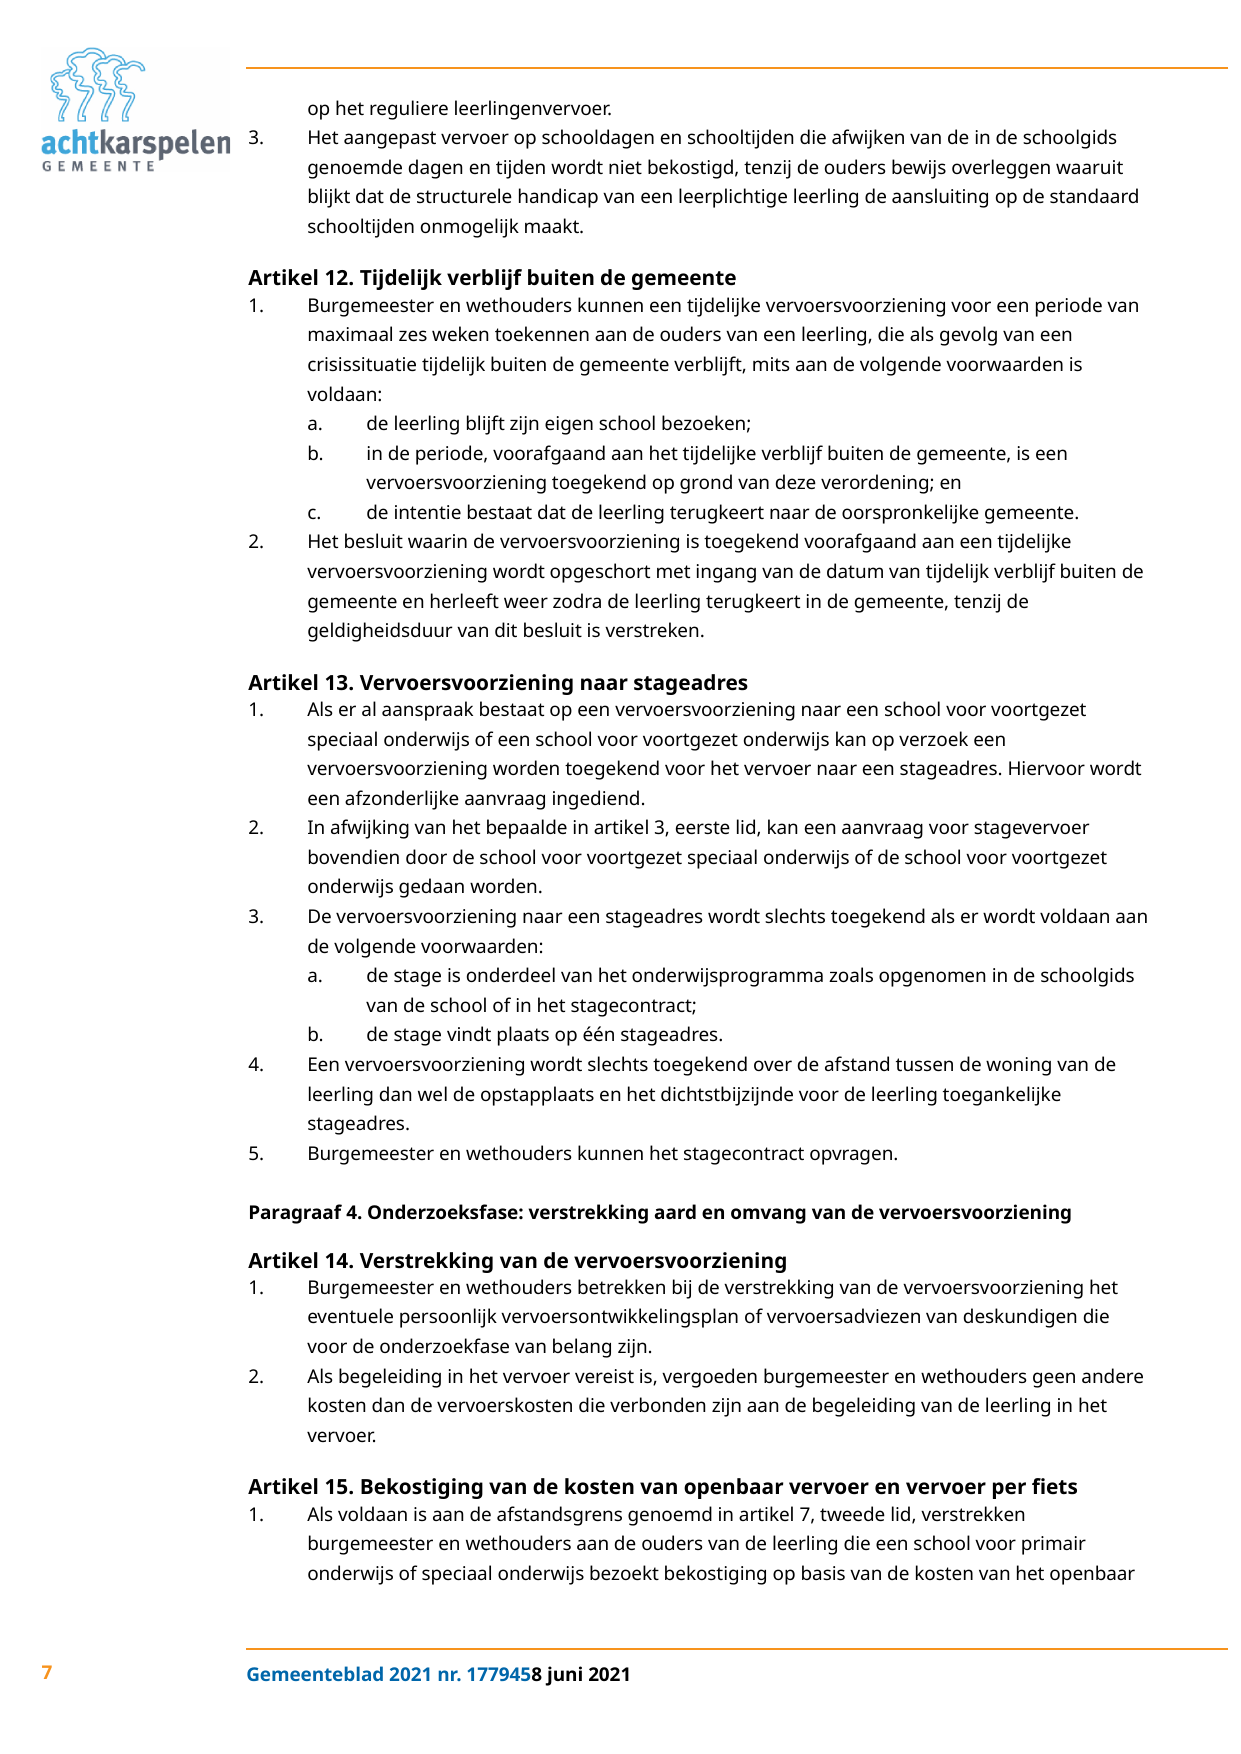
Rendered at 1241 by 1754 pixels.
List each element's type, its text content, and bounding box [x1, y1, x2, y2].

list de stage vindt plaats op één stageadres. [307, 1022, 1152, 1047]
text Artikel 14. Verstrekking van de vervoersvoorziening [248, 1246, 1152, 1274]
list op het reguliere leerlingenvervoer. [248, 95, 1152, 121]
text Paragraaf 4. Onderzoeksfase: verstrekking aard en omvang van de vervoersvoorziening [248, 1199, 1152, 1225]
list Burgemeester en wethouders kunnen het stagecontract opvragen. [248, 1140, 1152, 1166]
text Artikel 13. Vervoersvoorziening naar stageadres [248, 668, 1152, 696]
list Het besluit waarin de vervoersvoorziening is toegekend voorafgaand aan een tijdelijke vervoersvoorziening wordt opgeschort met ingang van de datum van tijdelijk verblijf buiten de gemeente en herleeft weer zodra de leerling terugkeert in de gemeente, tenzij de geldigheidsduur van dit besluit is verstreken. [248, 529, 1152, 643]
list de leerling blijft zijn eigen school bezoeken; [307, 410, 1152, 436]
list De vervoersvoorziening naar een stageadres wordt slechts toegekend als er wordt voldaan aan de volgende voorwaarden: [248, 903, 1152, 959]
picture [41, 47, 231, 172]
list de intentie bestaat dat de leerling terugkeert naar de oorspronkelijke gemeente. [307, 499, 1152, 525]
list In afwijking van het bepaalde in artikel 3, eerste lid, kan een aanvraag voor stagevervoer bovendien door de school voor voortgezet speciaal onderwijs of de school voor voortgezet onderwijs gedaan worden. [248, 814, 1152, 899]
list Als begeleiding in het vervoer vereist is, vergoeden burgemeester en wethouders geen andere kosten dan de vervoerskosten die verbonden zijn aan de begeleiding van de leerling in het vervoer. [248, 1363, 1152, 1448]
list Burgemeester en wethouders kunnen een tijdelijke vervoersvoorziening voor een periode van maximaal zes weken toekennen aan de ouders van een leerling, die als gevolg van een crisissituatie tijdelijk buiten de gemeente verblijft, mits aan de volgende voorwaarden is voldaan: [248, 292, 1152, 406]
list Burgemeester en wethouders betrekken bij de verstrekking van de vervoersvoorziening het eventuele persoonlijk vervoersontwikkelingsplan of vervoersadviezen van deskundigen die voor de onderzoekfase van belang zijn. [248, 1274, 1152, 1359]
list Als voldaan is aan de afstandsgrens genoemd in artikel 7, tweede lid, verstrekken burgemeester en wethouders aan de ouders van de leerling die een school voor primair onderwijs of speciaal onderwijs bezoekt bekostiging op basis van de kosten van het openbaar [248, 1501, 1152, 1586]
list Het aangepast vervoer op schooldagen en schooltijden die afwijken van de in de schoolgids genoemde dagen en tijden wordt niet bekostigd, tenzij de ouders bewijs overleggen waaruit blijkt dat de structurele handicap van een leerplichtige leerling de aansluiting op de standaard schooltijden onmogelijk maakt. [248, 124, 1152, 239]
list de stage is onderdeel van het onderwijsprogramma zoals opgenomen in de schoolgids van de school of in het stagecontract; [307, 962, 1152, 1018]
list in de periode, voorafgaand aan het tijdelijke verblijf buiten de gemeente, is een vervoersvoorziening toegekend op grond van deze verordening; en [307, 440, 1152, 495]
text Artikel 12. Tijdelijk verblijf buiten de gemeente [248, 263, 1152, 292]
list Als er al aanspraak bestaat op een vervoersvoorziening naar een school voor voortgezet speciaal onderwijs of een school voor voortgezet onderwijs kan op verzoek een vervoersvoorziening worden toegekend voor het vervoer naar een stageadres. Hiervoor wordt een afzonderlijke aanvraag ingediend. [248, 696, 1152, 811]
list Een vervoersvoorziening wordt slechts toegekend over de afstand tussen de woning van de leerling dan wel de opstapplaats en het dichtstbijzijnde voor de leerling toegankelijke stageadres. [248, 1051, 1152, 1136]
text Artikel 15. Bekostiging van de kosten van openbaar vervoer en vervoer per fiets [248, 1472, 1152, 1501]
